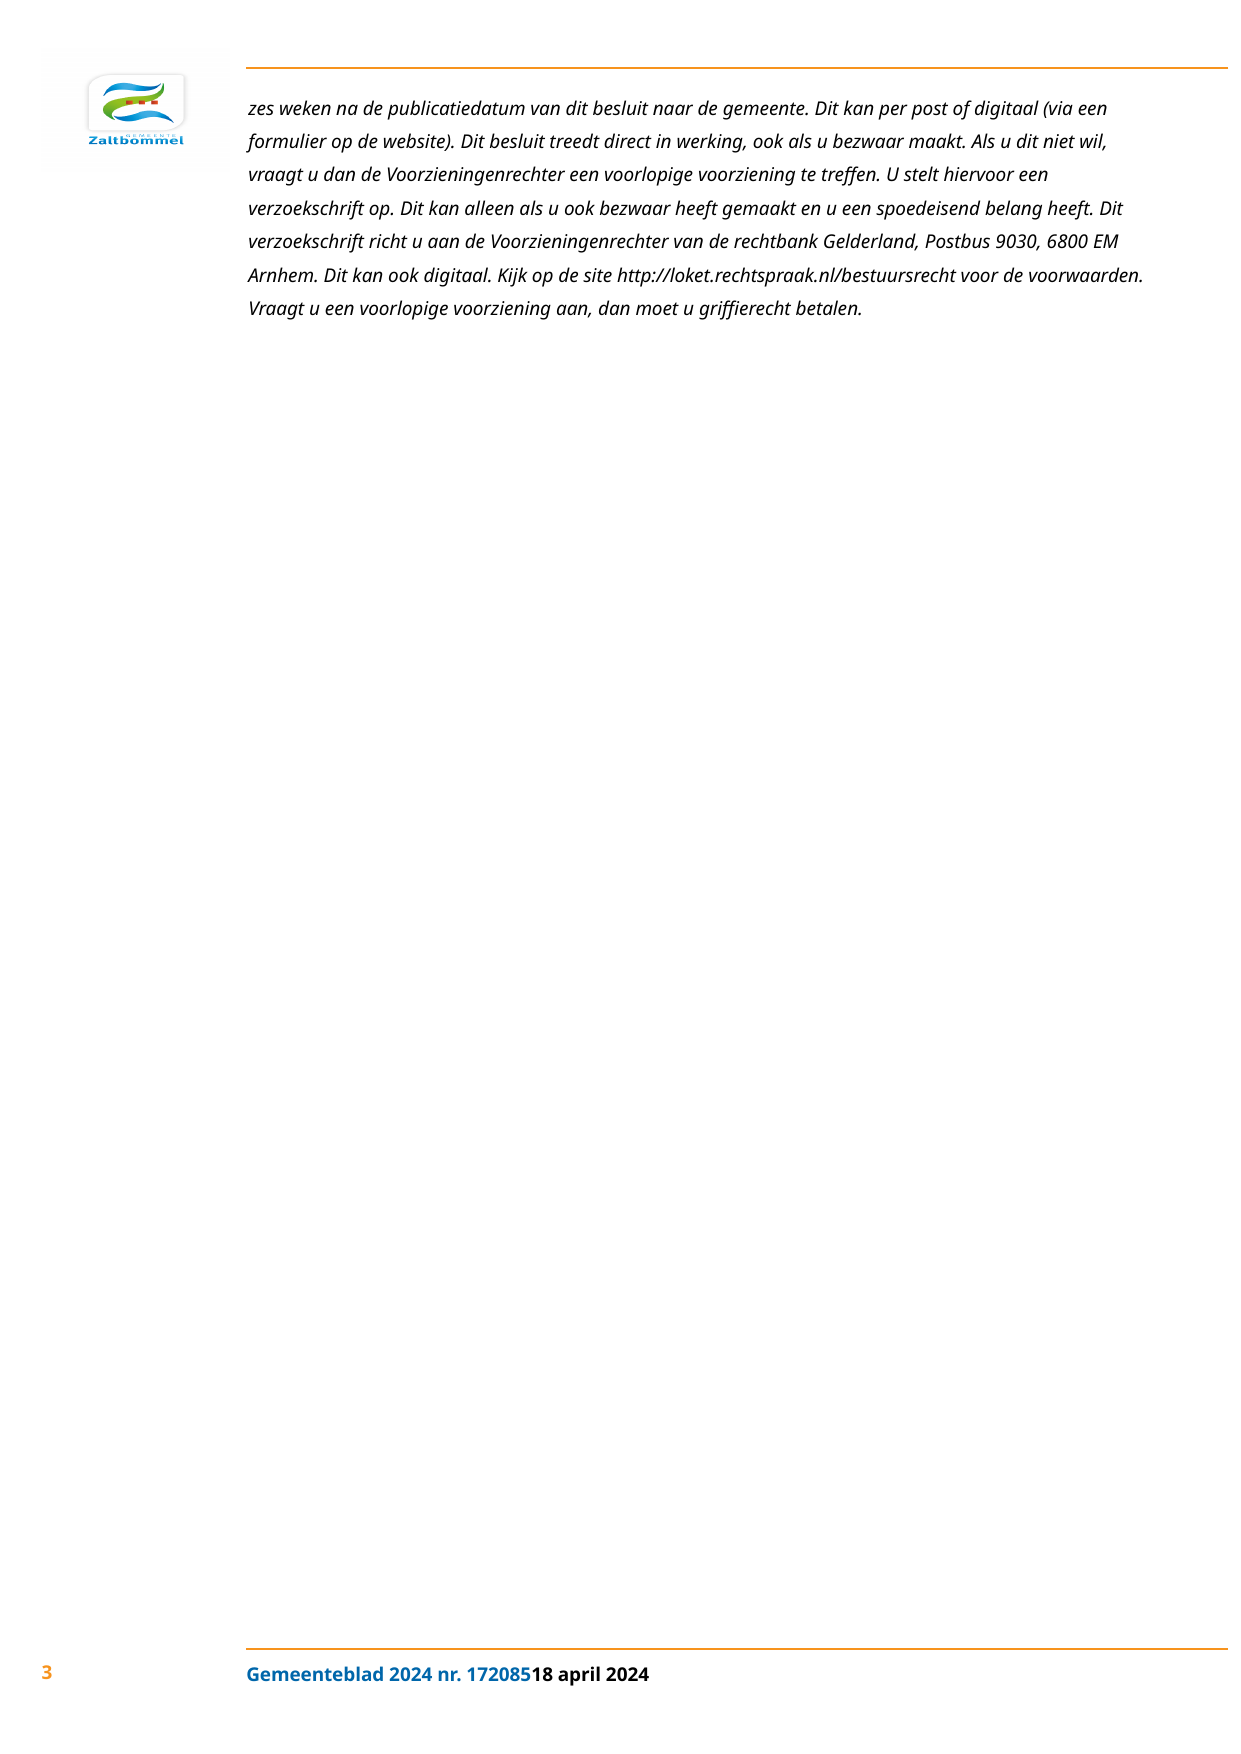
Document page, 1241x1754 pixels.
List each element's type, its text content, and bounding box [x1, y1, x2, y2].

picture [41, 47, 231, 172]
text zes weken na de publicatiedatum van dit besluit naar de gemeente. Dit kan per post of digitaal (via een formulier op de website). Dit besluit treedt direct in werking, ook als u bezwaar maakt. Als u dit niet wil, vraagt u dan de Voorzieningenrechter een voorlopige voorziening te treffen. U stelt hiervoor een verzoekschrift op. Dit kan alleen als u ook bezwaar heeft gemaakt en u een spoedeisend belang heeft. Dit verzoekschrift richt u aan de Voorzieningenrechter van de rechtbank Gelderland, Postbus 9030, 6800 EM Arnhem. Dit kan ook digitaal. Kijk op de site http://loket.rechtspraak.nl/bestuursrecht voor de voorwaarden. Vraagt u een voorlopige voorziening aan, dan moet u griffierecht betalen. [248, 95, 1152, 321]
